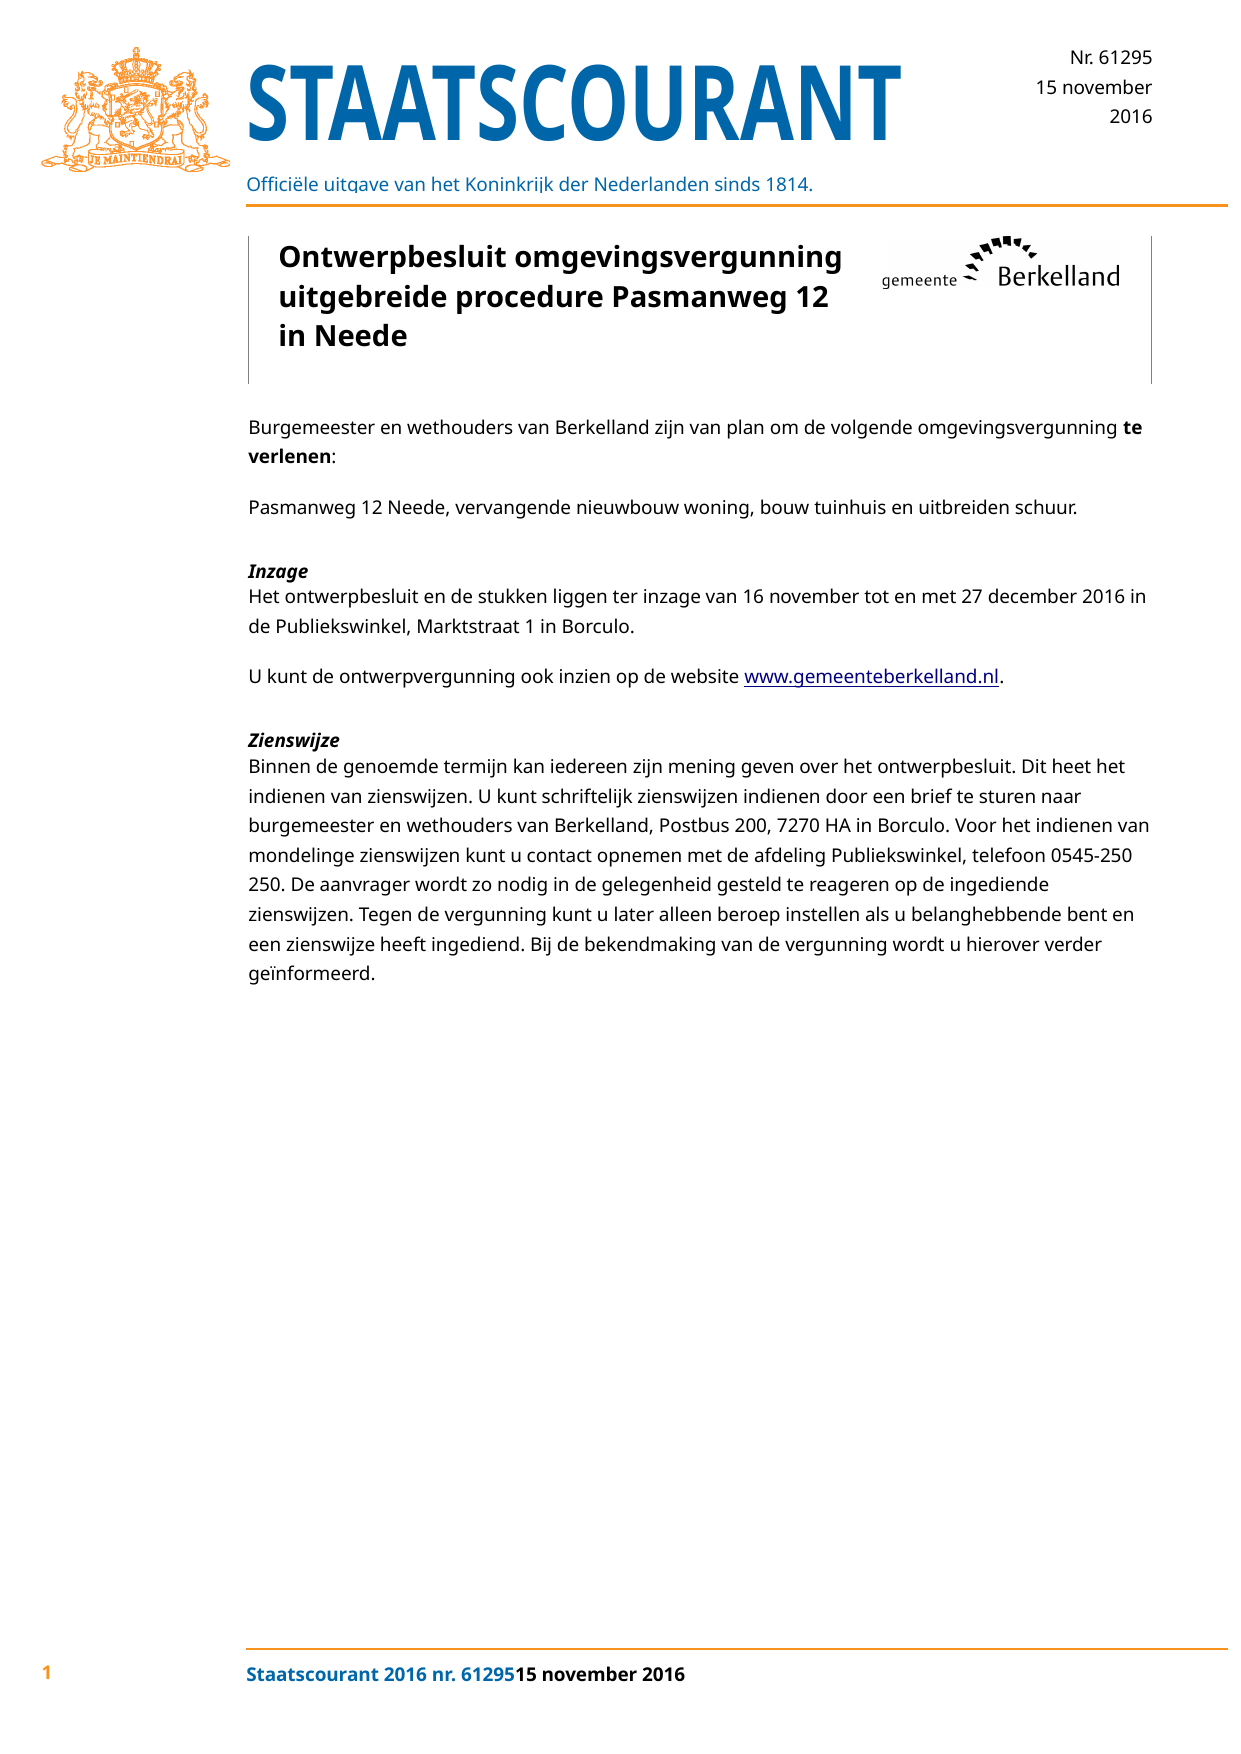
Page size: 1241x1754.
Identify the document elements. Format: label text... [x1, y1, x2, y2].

picture [882, 236, 1119, 289]
picture [41, 47, 231, 172]
text Pasmanweg 12 Neede, vervangende nieuwbouw woning, bouw tuinhuis en uitbreiden schuur. [248, 494, 1152, 520]
text Inzage [248, 558, 1152, 584]
table_header [850, 236, 1151, 384]
text U kunt de ontwerpvergunning ook inzien op de website www.gemeenteberkelland.nl. [248, 664, 1152, 689]
text Het ontwerpbesluit en de stukken liggen ter inzage van 16 november tot en met 27 december 2016 in de Publiekswinkel, Marktstraat 1 in Borculo. [248, 584, 1152, 639]
text Zienswijze [248, 728, 1152, 753]
table_header Ontwerpbesluit omgevingsvergunning uitgebreide procedure Pasmanweg 12 in Neede [249, 236, 850, 384]
text Burgemeester en wethouders van Berkelland zijn van plan om de volgende omgevingsvergunning te verlenen: [248, 414, 1152, 469]
text Binnen de genoemde termijn kan iedereen zijn mening geven over het ontwerpbesluit. Dit heet het indienen van zienswijzen. U kunt schriftelijk zienswijzen indienen door een brief te sturen naar burgemeester en wethouders van Berkelland, Postbus 200, 7270 HA in Borculo. Voor het indienen van mondelinge zienswijzen kunt u contact opnemen met de afdeling Publiekswinkel, telefoon 0545-250 250. De aanvrager wordt zo nodig in de gelegenheid gesteld te reageren op de ingediende zienswijzen. Tegen de vergunning kunt u later alleen beroep instellen als u belanghebbende bent en een zienswijze heeft ingediend. Bij de bekendmaking van de vergunning wordt u hierover verder geïnformeerd. [248, 753, 1152, 986]
